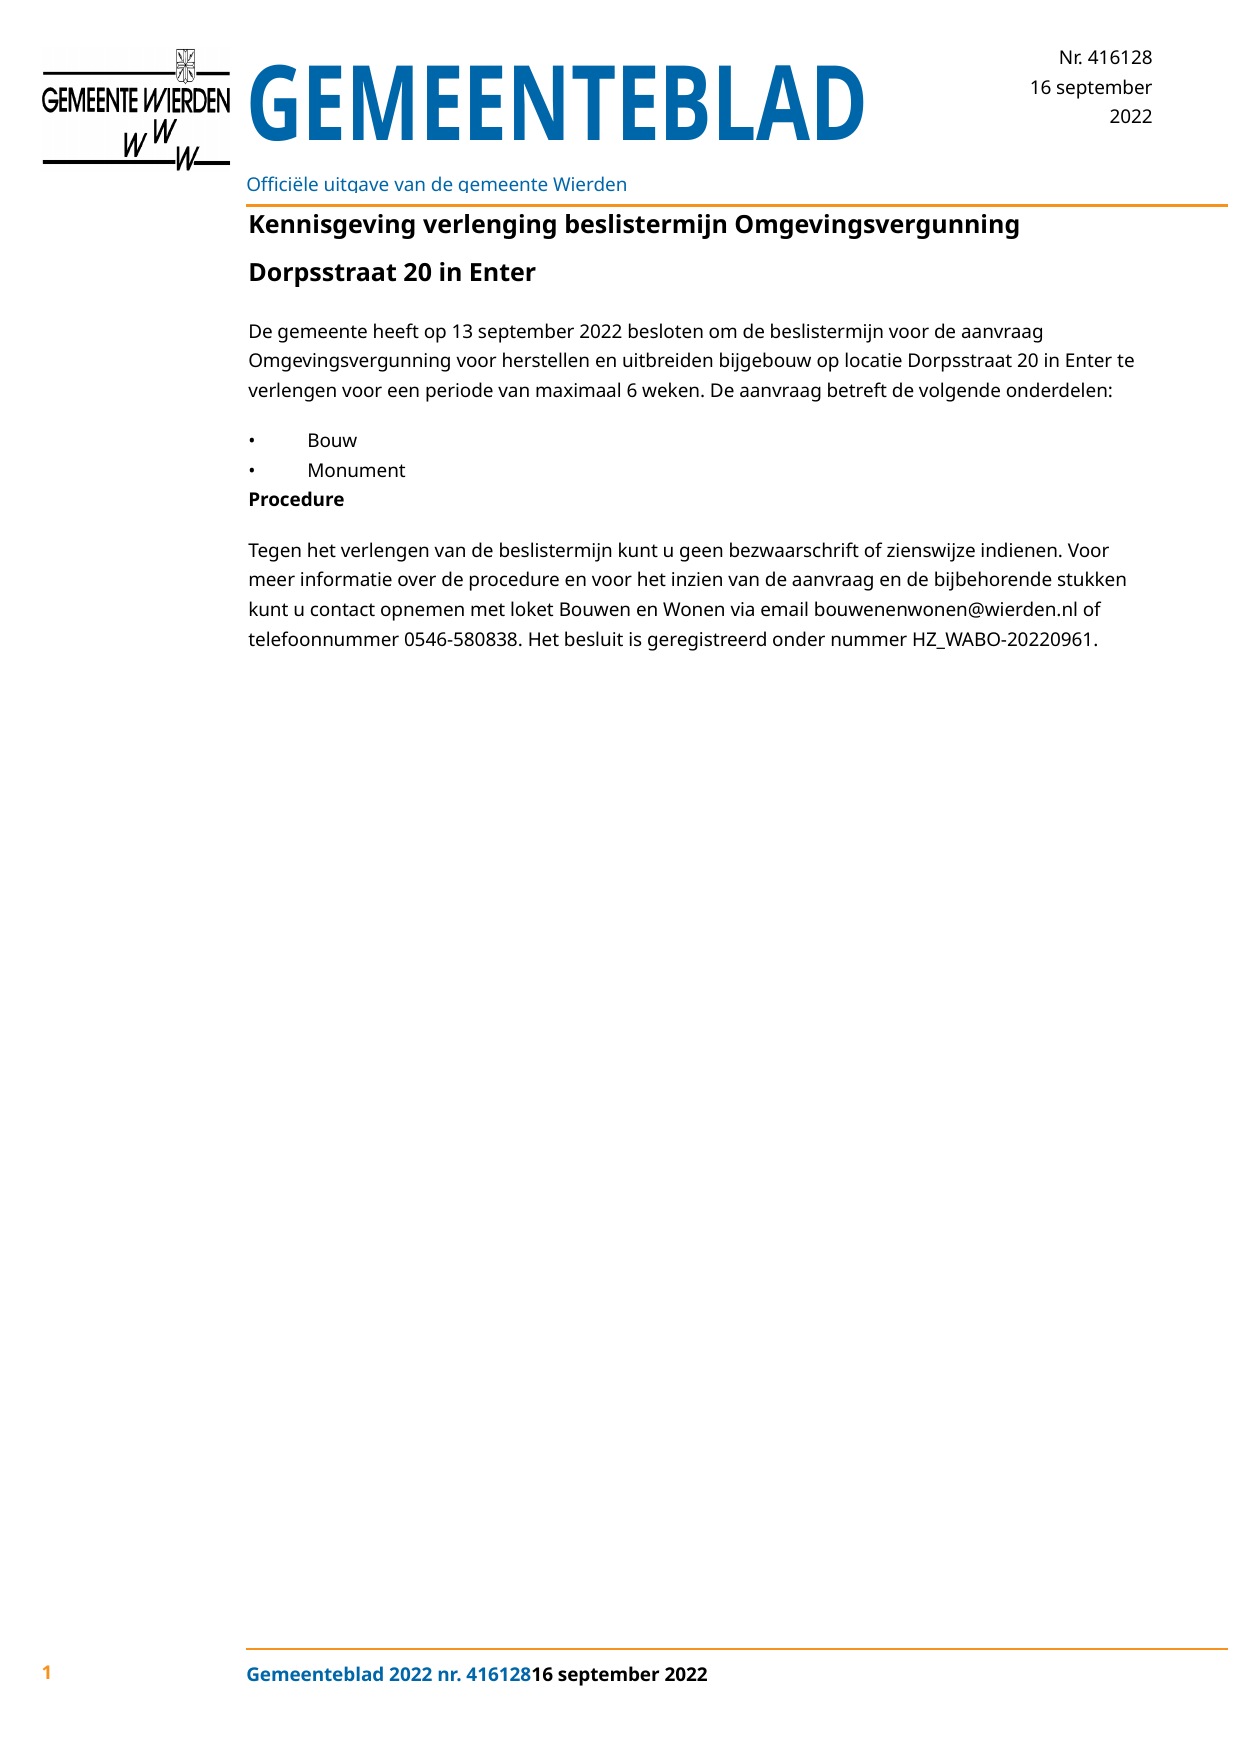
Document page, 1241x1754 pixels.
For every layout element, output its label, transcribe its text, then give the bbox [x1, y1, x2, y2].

text Procedure [248, 487, 1152, 512]
list Monument [248, 457, 1152, 483]
text Tegen het verlengen van de beslistermijn kunt u geen bezwaarschrift of zienswijze indienen. Voor meer informatie over de procedure en voor het inzien van de aanvraag en de bijbehorende stukken kunt u contact opnemen met loket Bouwen en Wonen via email bouwenenwonen@wierden.nl of telefoonnummer 0546-580838. Het besluit is geregistreerd onder nummer HZ_WABO-20220961. [248, 537, 1152, 652]
picture [41, 47, 231, 172]
list Bouw [248, 427, 1152, 453]
text De gemeente heeft op 13 september 2022 besloten om de beslistermijn voor de aanvraag Omgevingsvergunning voor herstellen en uitbreiden bijgebouw op locatie Dorpsstraat 20 in Enter te verlengen voor een periode van maximaal 6 weken. De aanvraag betreft de volgende onderdelen: [248, 318, 1152, 403]
text Kennisgeving verlenging beslistermijn Omgevingsvergunning Dorpsstraat 20 in Enter [248, 207, 1152, 288]
